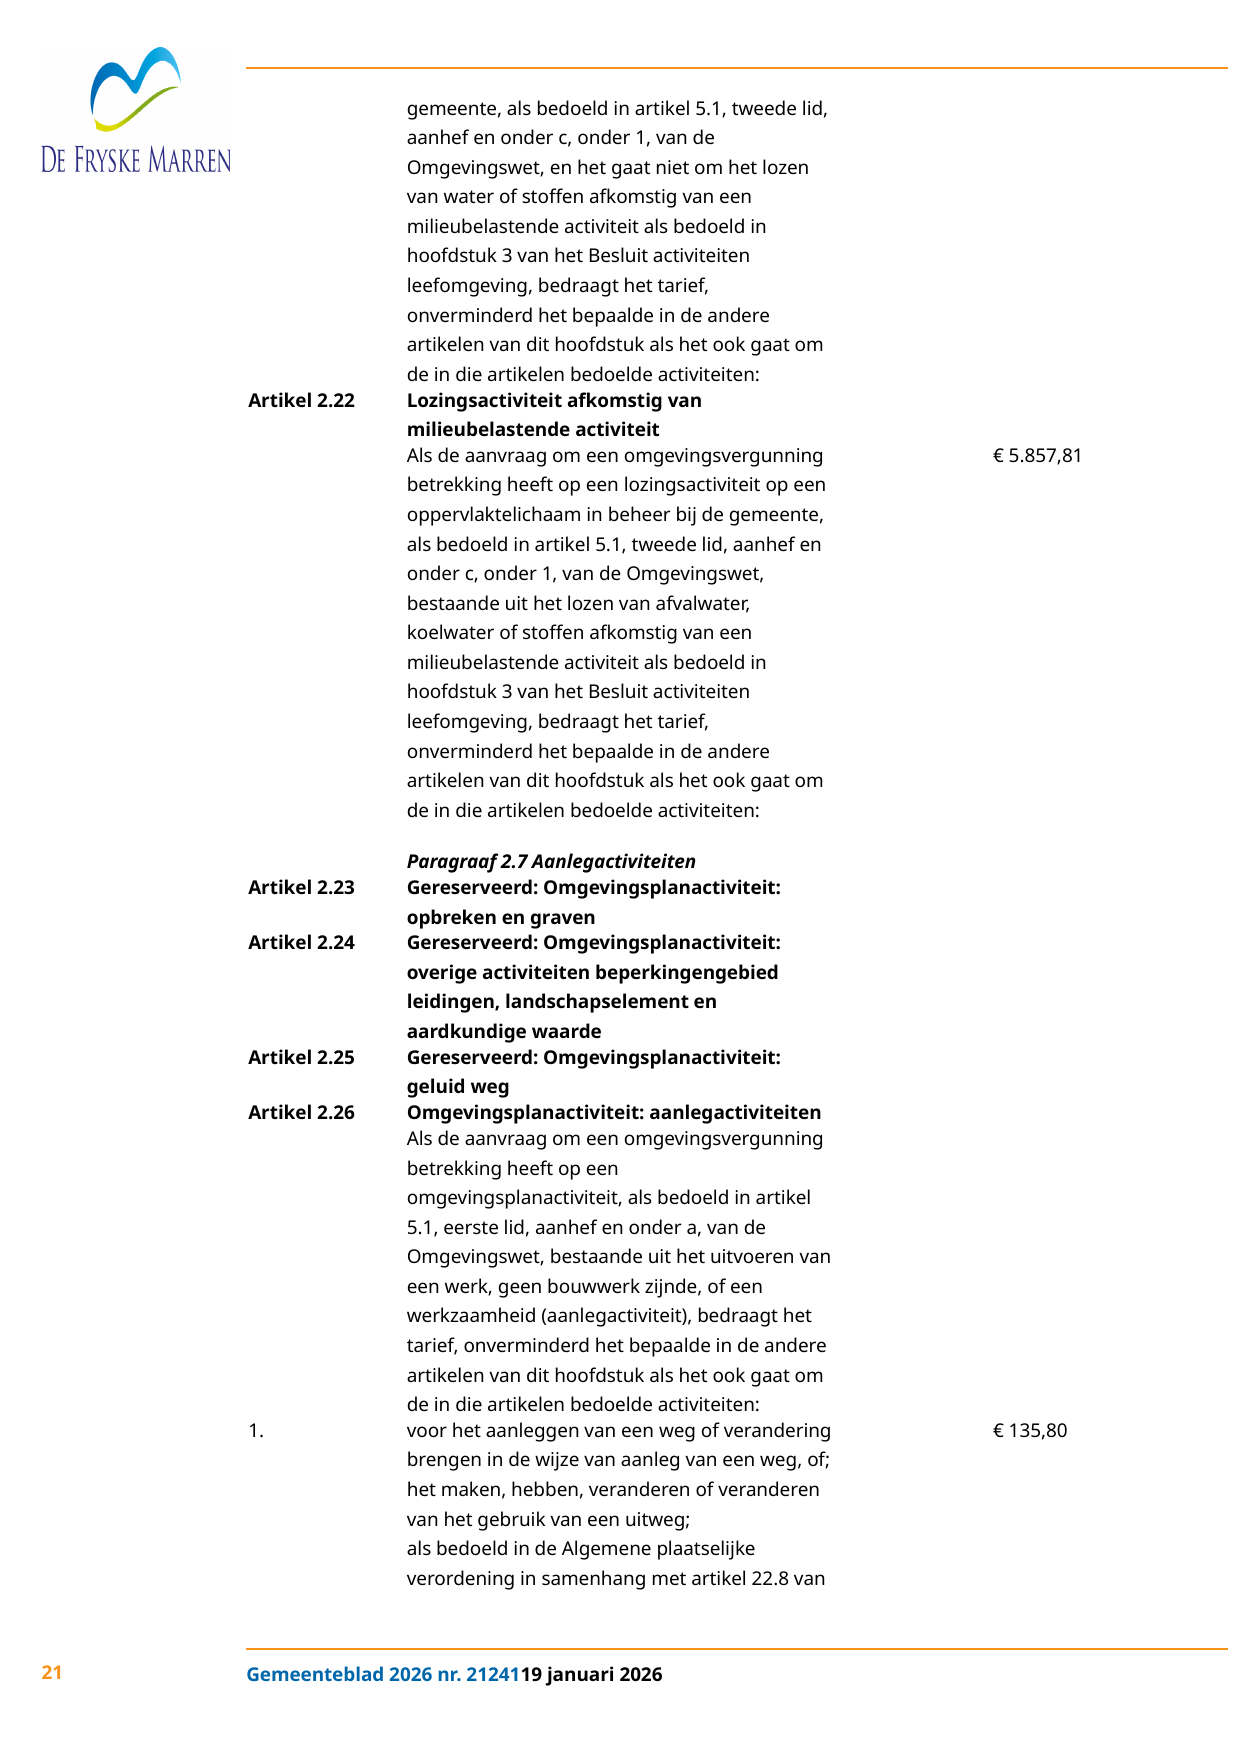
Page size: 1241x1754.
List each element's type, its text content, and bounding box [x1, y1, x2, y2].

table_cell Artikel 2.24 [248, 930, 407, 1044]
table_cell [993, 95, 1152, 387]
table_cell Artikel 2.23 [248, 874, 407, 929]
table_cell Gereserveerd: Omgevingsplanactiviteit: overige activiteiten beperkingengebied leidingen, landschapselement en aardkundige waarde [407, 930, 834, 1044]
table_cell [993, 1044, 1152, 1099]
table_cell [993, 823, 1152, 848]
table_cell [248, 849, 407, 874]
table_cell [248, 1125, 407, 1417]
table_cell [248, 95, 407, 387]
table_cell [407, 823, 834, 848]
table_cell [993, 874, 1152, 929]
table_cell [834, 1099, 993, 1125]
table_cell Artikel 2.22 [248, 387, 407, 442]
table_cell [834, 1417, 993, 1591]
table_cell [248, 442, 407, 823]
picture [41, 47, 231, 172]
table_cell Gereserveerd: Omgevingsplanactiviteit: geluid weg [407, 1044, 834, 1099]
table_cell € 135,80 [993, 1417, 1152, 1591]
table_cell voor het aanleggen van een weg of verandering brengen in de wijze van aanleg van een weg, of; het maken, hebben, veranderen of veranderen van het gebruik van een uitweg; als bedoeld in de Algemene plaatselijke verordening in samenhang met artikel 22.8 van [407, 1417, 834, 1591]
table_cell Als de aanvraag om een omgevingsvergunning betrekking heeft op een lozingsactiviteit op een oppervlaktelichaam in beheer bij de gemeente, als bedoeld in artikel 5.1, tweede lid, aanhef en onder c, onder 1, van de Omgevingswet, bestaande uit het lozen van afvalwater, koelwater of stoffen afkomstig van een milieubelastende activiteit als bedoeld in hoofdstuk 3 van het Besluit activiteiten leefomgeving, bedraagt het tarief, onverminderd het bepaalde in de andere artikelen van dit hoofdstuk als het ook gaat om de in die artikelen bedoelde activiteiten: [407, 442, 834, 823]
table_cell 1. [248, 1417, 407, 1591]
table_cell [834, 95, 993, 387]
table_cell Artikel 2.26 [248, 1099, 407, 1125]
table_cell [834, 823, 993, 848]
table_cell [993, 1125, 1152, 1417]
table_cell Paragraaf 2.7 Aanlegactiviteiten [407, 849, 834, 874]
table_cell [834, 1044, 993, 1099]
table_cell [834, 387, 993, 442]
table_cell Artikel 2.25 [248, 1044, 407, 1099]
table_cell [834, 849, 993, 874]
table_cell [834, 930, 993, 1044]
table_cell [993, 849, 1152, 874]
table_cell [993, 930, 1152, 1044]
table_cell [834, 442, 993, 823]
table_cell [834, 874, 993, 929]
table_cell Als de aanvraag om een omgevingsvergunning betrekking heeft op een omgevingsplanactiviteit, als bedoeld in artikel 5.1, eerste lid, aanhef en onder a, van de Omgevingswet, bestaande uit het uitvoeren van een werk, geen bouwwerk zijnde, of een werkzaamheid (aanlegactiviteit), bedraagt het tarief, onverminderd het bepaalde in de andere artikelen van dit hoofdstuk als het ook gaat om de in die artikelen bedoelde activiteiten: [407, 1125, 834, 1417]
table_cell € 5.857,81 [993, 442, 1152, 823]
table_cell [248, 823, 407, 848]
table_cell Gereserveerd: Omgevingsplanactiviteit: opbreken en graven [407, 874, 834, 929]
table_cell gemeente, als bedoeld in artikel 5.1, tweede lid, aanhef en onder c, onder 1, van de Omgevingswet, en het gaat niet om het lozen van water of stoffen afkomstig van een milieubelastende activiteit als bedoeld in hoofdstuk 3 van het Besluit activiteiten leefomgeving, bedraagt het tarief, onverminderd het bepaalde in de andere artikelen van dit hoofdstuk als het ook gaat om de in die artikelen bedoelde activiteiten: [407, 95, 834, 387]
table_cell [834, 1125, 993, 1417]
table_cell Lozingsactiviteit afkomstig van milieubelastende activiteit [407, 387, 834, 442]
table_cell [993, 387, 1152, 442]
table_cell Omgevingsplanactiviteit: aanlegactiviteiten [407, 1099, 834, 1125]
table_cell [993, 1099, 1152, 1125]
